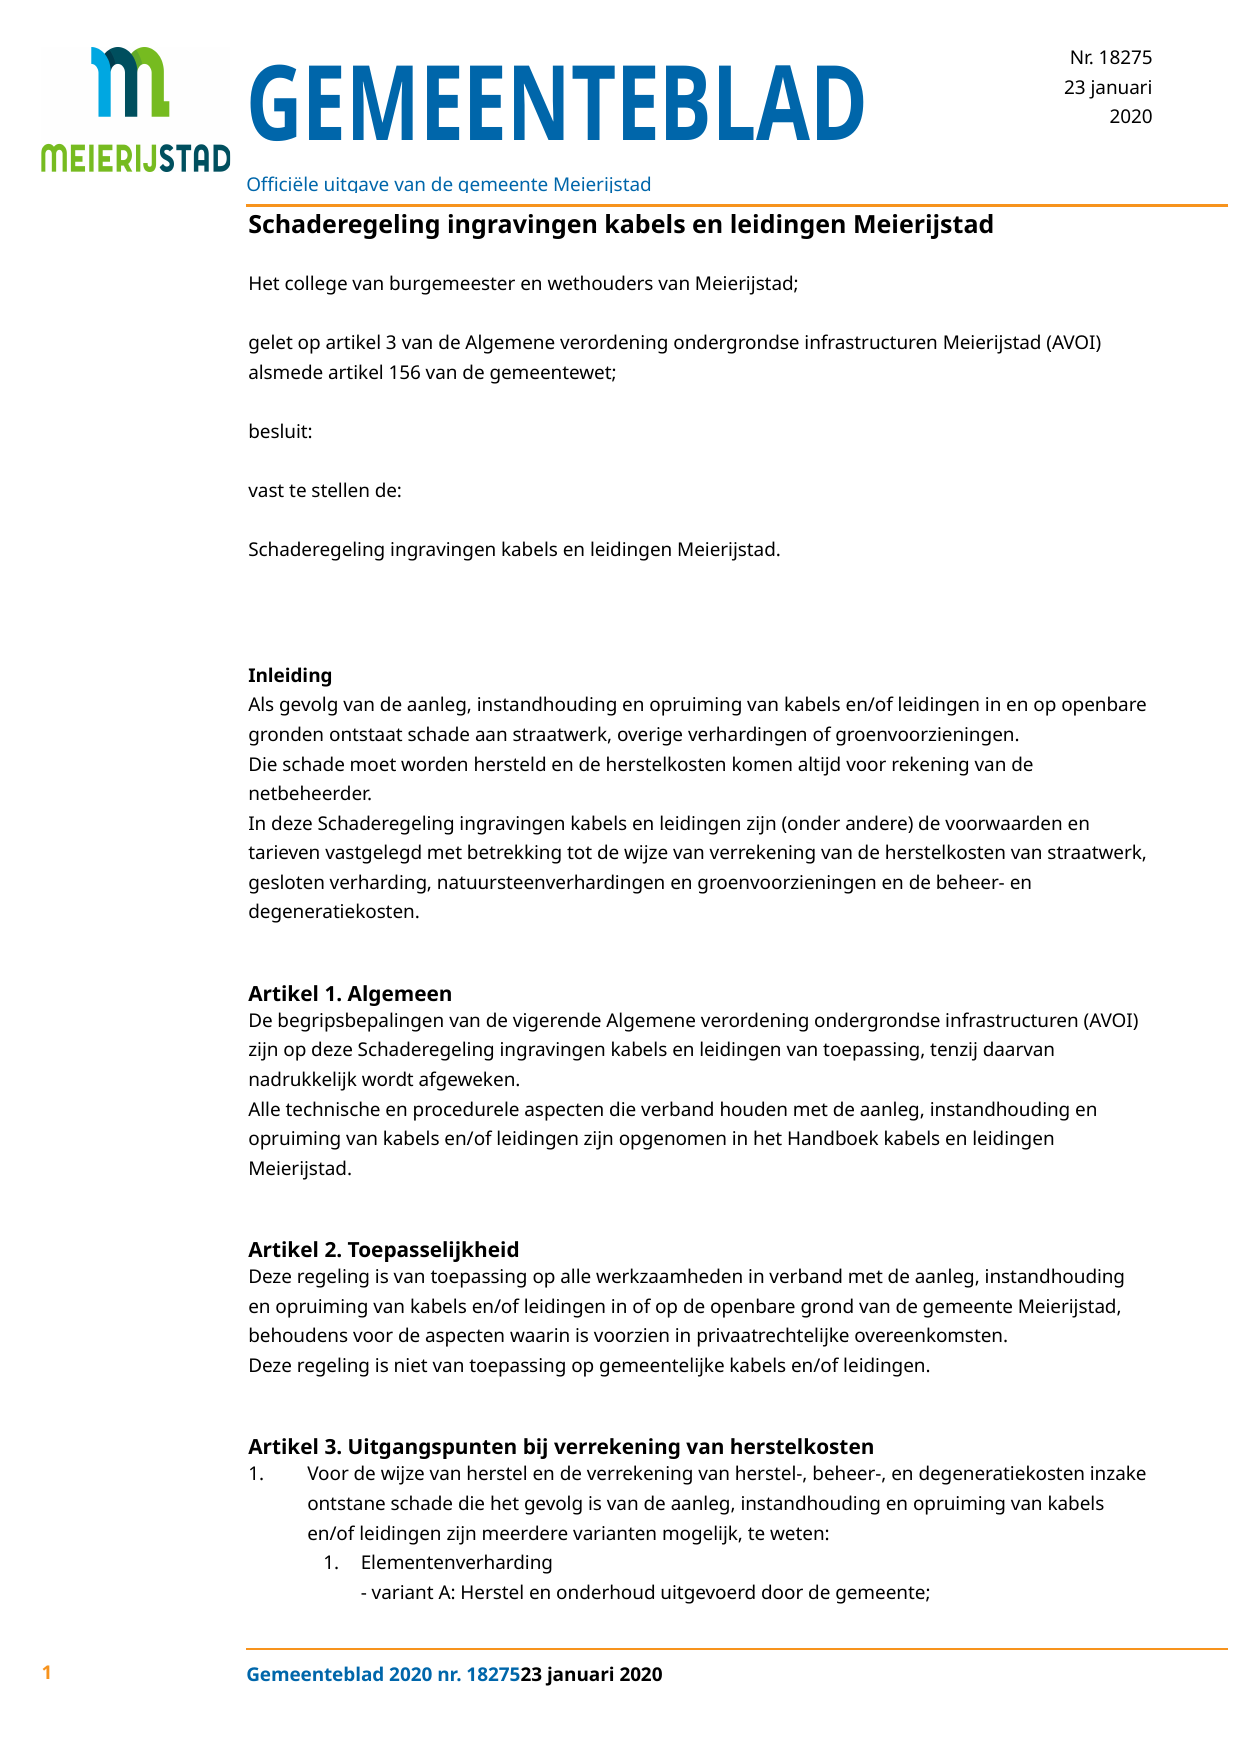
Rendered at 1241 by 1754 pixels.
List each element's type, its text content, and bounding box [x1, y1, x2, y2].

text Het college van burgemeester en wethouders van Meierijstad; [248, 270, 1152, 296]
text Schaderegeling ingravingen kabels en leidingen Meierijstad. [248, 537, 1152, 562]
text De begripsbepalingen van de vigerende Algemene verordening ondergrondse infrastructuren (AVOI) zijn op deze Schaderegeling ingravingen kabels en leidingen van toepassing, tenzij daarvan nadrukkelijk wordt afgeweken. [248, 1007, 1152, 1092]
text Inleiding [248, 662, 1152, 688]
list Elementenverharding [323, 1549, 1152, 1575]
list Voor de wijze van herstel en de verrekening van herstel-, beheer-, en degeneratiekosten inzake ontstane schade die het gevolg is van de aanleg, instandhouding en opruiming van kabels en/of leidingen zijn meerdere varianten mogelijk, te weten: [248, 1461, 1152, 1546]
text Schaderegeling ingravingen kabels en leidingen Meierijstad [248, 207, 1152, 241]
text besluit: [248, 418, 1152, 444]
text Artikel 3. Uitgangspunten bij verrekening van herstelkosten [248, 1432, 1152, 1461]
text In deze Schaderegeling ingravingen kabels en leidingen zijn (onder andere) de voorwaarden en tarieven vastgelegd met betrekking tot de wijze van verrekening van de herstelkosten van straatwerk, gesloten verharding, natuursteenverhardingen en groenvoorzieningen en de beheer- en degeneratiekosten. [248, 810, 1152, 924]
text Artikel 1. Algemeen [248, 979, 1152, 1007]
picture [41, 47, 231, 172]
text Deze regeling is niet van toepassing op gemeentelijke kabels en/of leidingen. [248, 1352, 1152, 1378]
text Als gevolg van de aanleg, instandhouding en opruiming van kabels en/of leidingen in en op openbare gronden ontstaat schade aan straatwerk, overige verhardingen of groenvoorzieningen. [248, 692, 1152, 747]
text Alle technische en procedurele aspecten die verband houden met de aanleg, instandhouding en opruiming van kabels en/of leidingen zijn opgenomen in het Handboek kabels en leidingen Meierijstad. [248, 1096, 1152, 1181]
text gelet op artikel 3 van de Algemene verordening ondergrondse infrastructuren Meierijstad (AVOI) alsmede artikel 156 van de gemeentewet; [248, 329, 1152, 385]
text Artikel 2. Toepasselijkheid [248, 1235, 1152, 1263]
list - variant A: Herstel en onderhoud uitgevoerd door de gemeente; [323, 1579, 1152, 1605]
text vast te stellen de: [248, 477, 1152, 503]
text Die schade moet worden hersteld en de herstelkosten komen altijd voor rekening van de netbeheerder. [248, 751, 1152, 806]
text Deze regeling is van toepassing op alle werkzaamheden in verband met de aanleg, instandhouding en opruiming van kabels en/of leidingen in of op de openbare grond van de gemeente Meierijstad, behoudens voor de aspecten waarin is voorzien in privaatrechtelijke overeenkomsten. [248, 1263, 1152, 1348]
